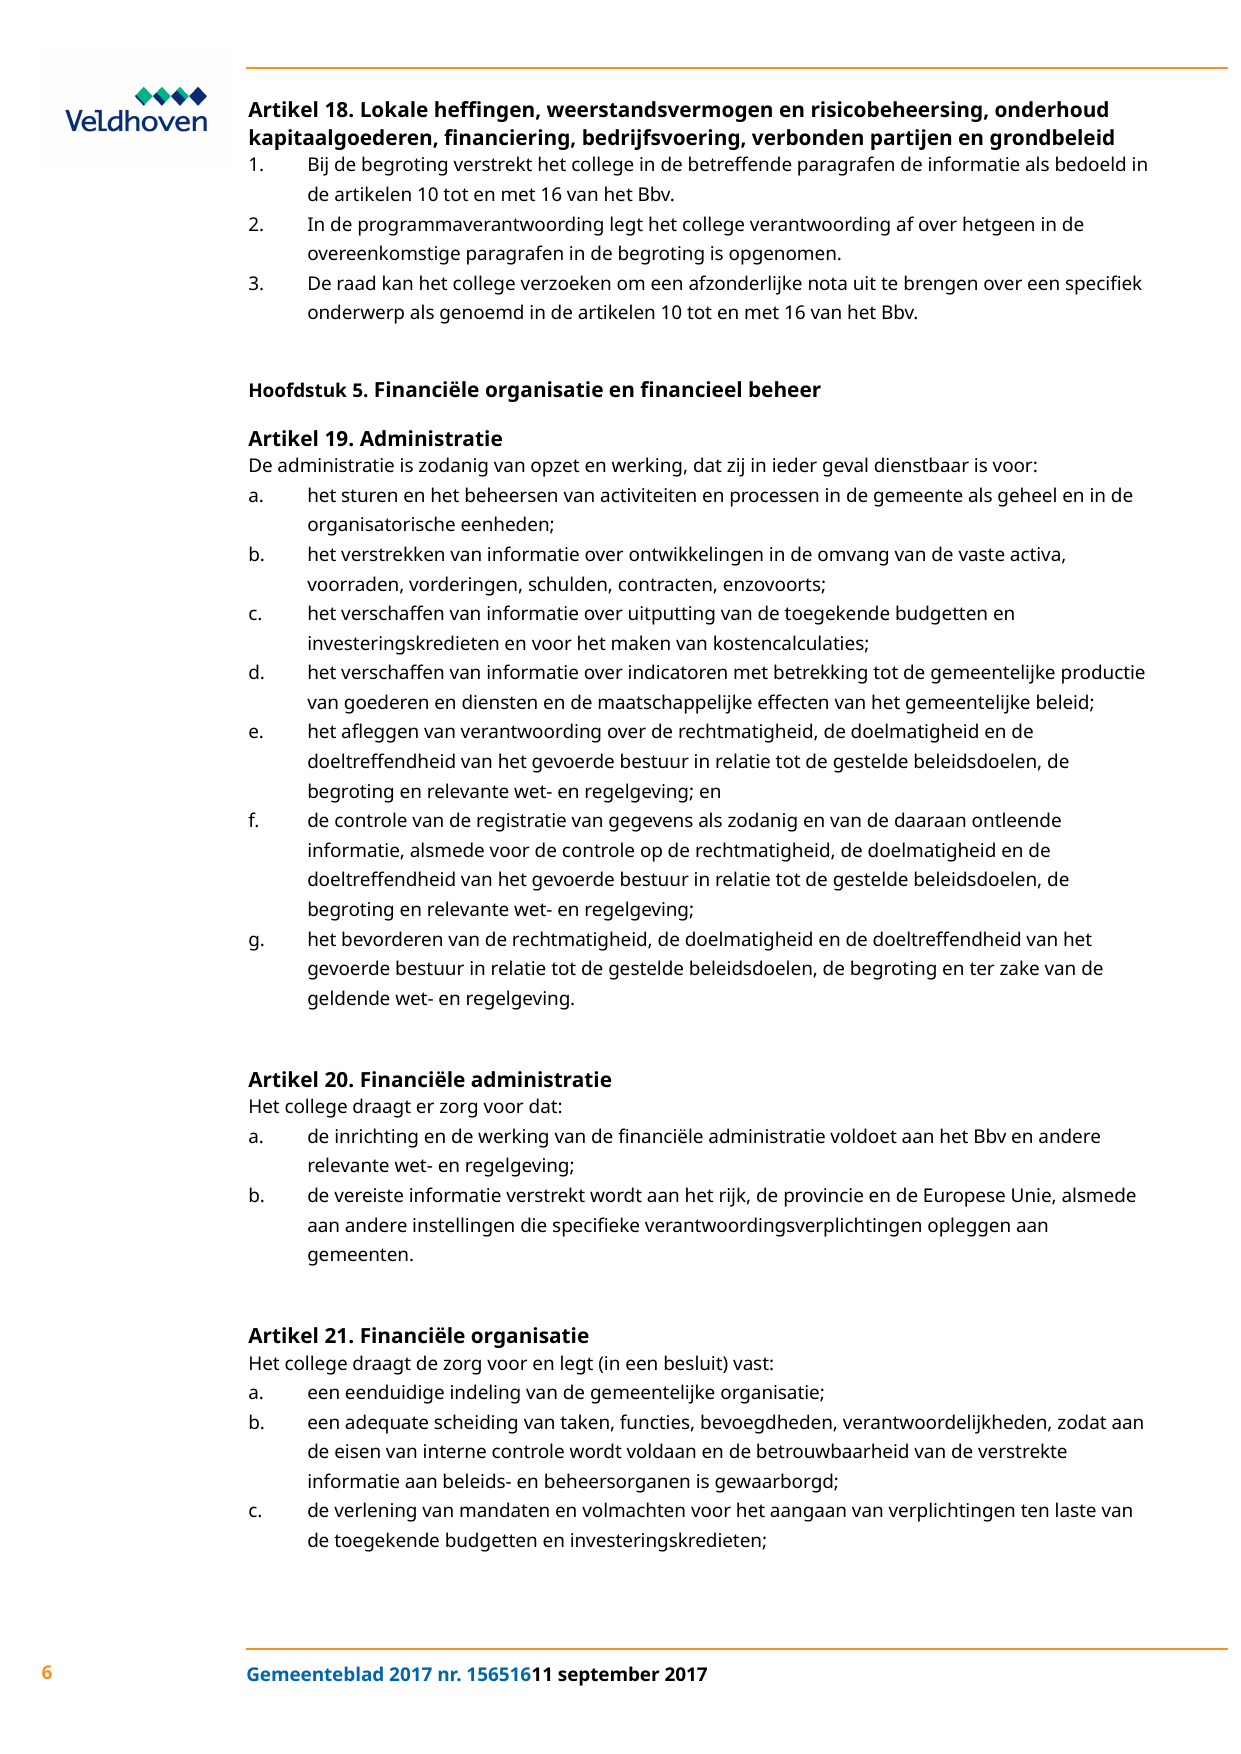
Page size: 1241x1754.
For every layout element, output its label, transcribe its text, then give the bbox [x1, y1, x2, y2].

list De raad kan het college verzoeken om een afzonderlijke nota uit te brengen over een specifiek onderwerp als genoemd in de artikelen 10 tot en met 16 van het Bbv. [248, 270, 1152, 325]
text Artikel 21. Financiële organisatie [248, 1321, 1152, 1350]
list In de programmaverantwoording legt het college verantwoording af over hetgeen in de overeenkomstige paragrafen in de begroting is opgenomen. [248, 211, 1152, 266]
list de controle van de registratie van gegevens als zodanig en van de daaraan ontleende informatie, alsmede voor de controle op de rechtmatigheid, de doelmatigheid en de doeltreffendheid van het gevoerde bestuur in relatie tot de gestelde beleidsdoelen, de begroting en relevante wet- en regelgeving; [248, 807, 1152, 922]
text Artikel 18. Lokale heffingen, weerstandsvermogen en risicobeheersing, onderhoud kapitaalgoederen, financiering, bedrijfsvoering, verbonden partijen en grondbeleid [248, 95, 1152, 152]
list de verlening van mandaten en volmachten voor het aangaan van verplichtingen ten laste van de toegekende budgetten en investeringskredieten; [248, 1498, 1152, 1553]
list een eenduidige indeling van de gemeentelijke organisatie; [248, 1379, 1152, 1405]
text Artikel 20. Financiële administratie [248, 1065, 1152, 1093]
list het verstrekken van informatie over ontwikkelingen in de omvang van de vaste activa, voorraden, vorderingen, schulden, contracten, enzovoorts; [248, 541, 1152, 597]
list het afleggen van verantwoording over de rechtmatigheid, de doelmatigheid en de doeltreffendheid van het gevoerde bestuur in relatie tot de gestelde beleidsdoelen, de begroting en relevante wet- en regelgeving; en [248, 719, 1152, 804]
list het bevorderen van de rechtmatigheid, de doelmatigheid en de doeltreffendheid van het gevoerde bestuur in relatie tot de gestelde beleidsdoelen, de begroting en ter zake van de geldende wet- en regelgeving. [248, 926, 1152, 1011]
text Hoofdstuk 5. Financiële organisatie en financieel beheer [248, 375, 1152, 403]
list het verschaffen van informatie over indicatoren met betrekking tot de gemeentelijke productie van goederen en diensten en de maatschappelijke effecten van het gemeentelijke beleid; [248, 659, 1152, 715]
text Het college draagt er zorg voor dat: [248, 1093, 1152, 1119]
text Artikel 19. Administratie [248, 424, 1152, 452]
list Bij de begroting verstrekt het college in de betreffende paragrafen de informatie als bedoeld in de artikelen 10 tot en met 16 van het Bbv. [248, 152, 1152, 207]
text De administratie is zodanig van opzet en werking, dat zij in ieder geval dienstbaar is voor: [248, 452, 1152, 478]
list het sturen en het beheersen van activiteiten en processen in de gemeente als geheel en in de organisatorische eenheden; [248, 482, 1152, 537]
list de vereiste informatie verstrekt wordt aan het rijk, de provincie en de Europese Unie, alsmede aan andere instellingen die specifieke verantwoordingsverplichtingen opleggen aan gemeenten. [248, 1182, 1152, 1267]
list het verschaffen van informatie over uitputting van de toegekende budgetten en investeringskredieten en voor het maken van kostencalculaties; [248, 600, 1152, 656]
picture [41, 47, 231, 172]
text Het college draagt de zorg voor en legt (in een besluit) vast: [248, 1350, 1152, 1376]
list de inrichting en de werking van de financiële administratie voldoet aan het Bbv en andere relevante wet- en regelgeving; [248, 1123, 1152, 1178]
list een adequate scheiding van taken, functies, bevoegdheden, verantwoordelijkheden, zodat aan de eisen van interne controle wordt voldaan en de betrouwbaarheid van de verstrekte informatie aan beleids- en beheersorganen is gewaarborgd; [248, 1409, 1152, 1494]
